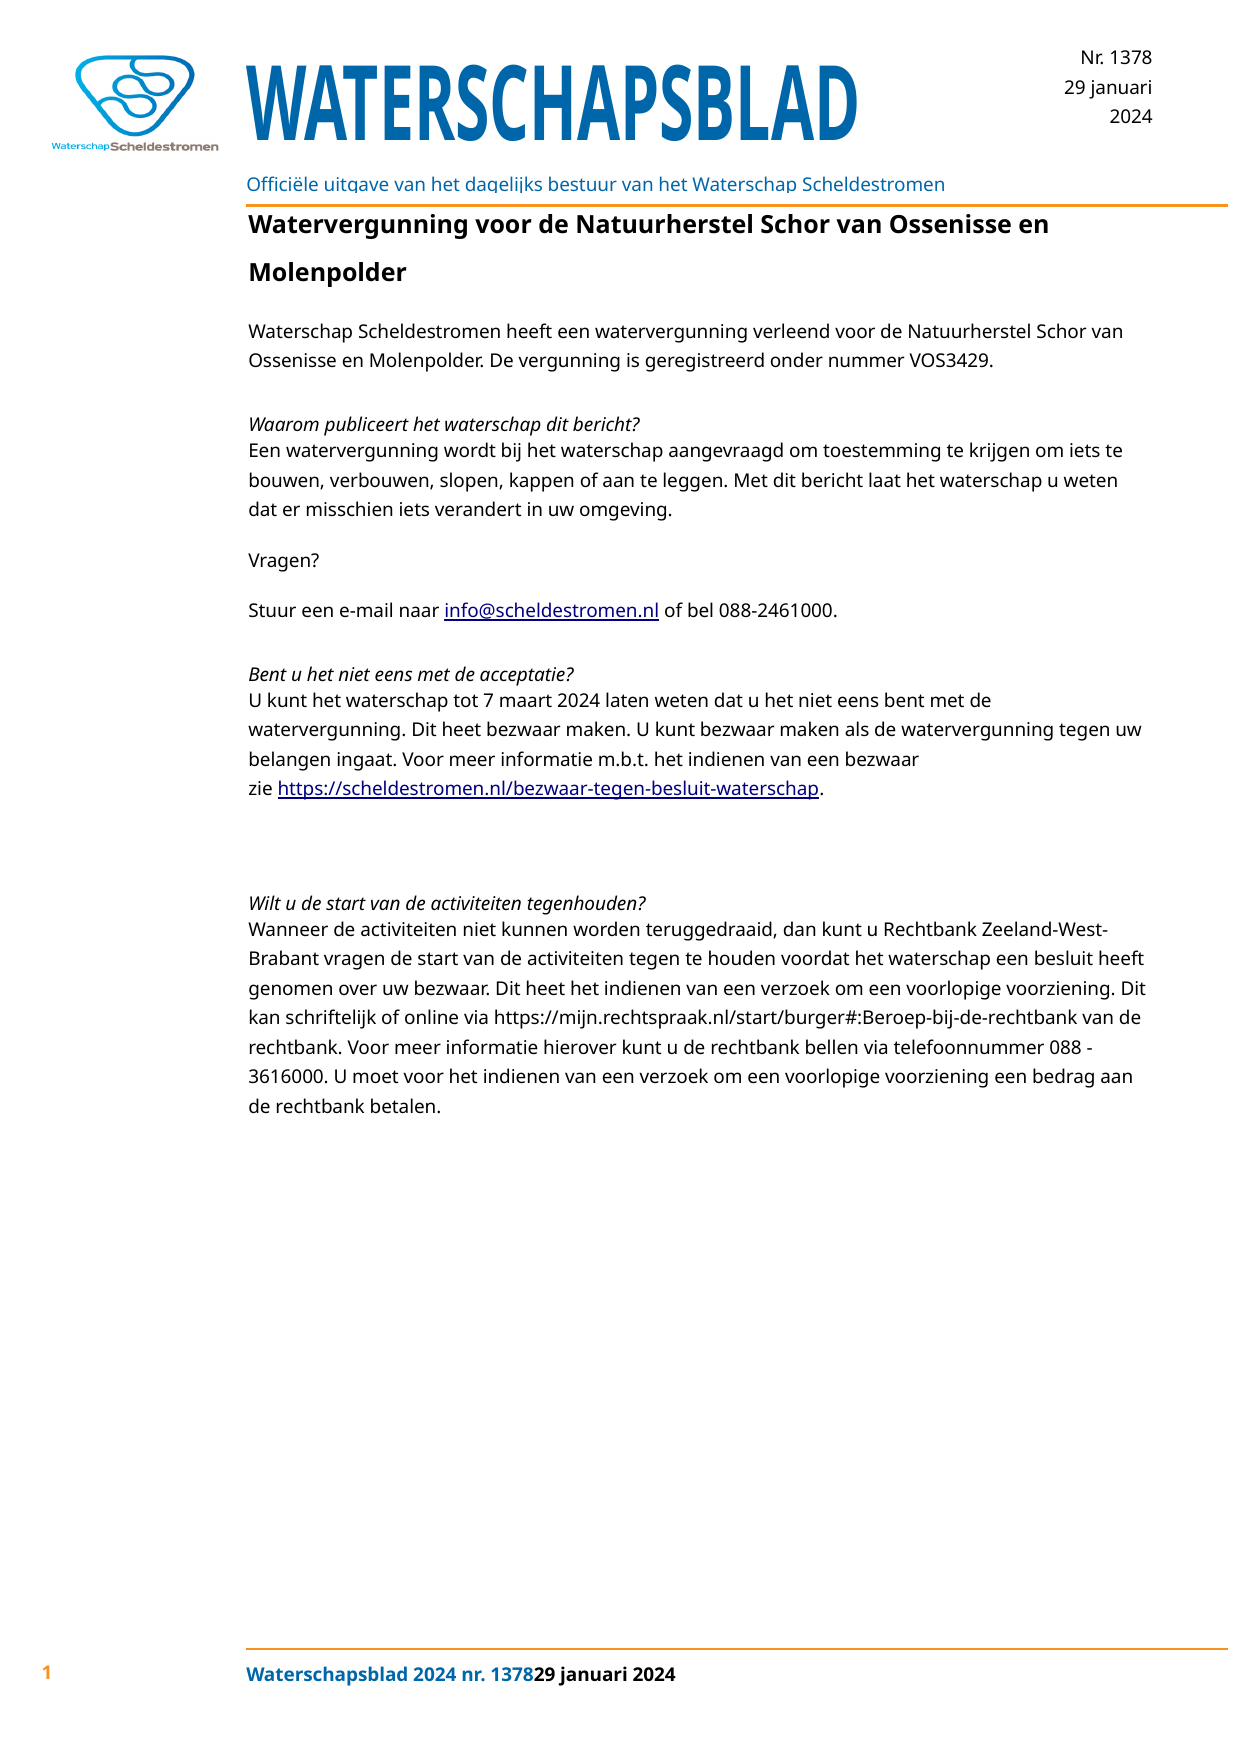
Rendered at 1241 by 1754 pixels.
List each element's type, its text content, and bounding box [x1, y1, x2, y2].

text Stuur een e-mail naar info@scheldestromen.nl of bel 088-2461000. [248, 597, 1152, 623]
text Waarom publiceert het waterschap dit bericht? [248, 411, 1152, 437]
text Bent u het niet eens met de acceptatie? [248, 661, 1152, 687]
text U kunt het waterschap tot 7 maart 2024 laten weten dat u het niet eens bent met de watervergunning. Dit heet bezwaar maken. U kunt bezwaar maken als de watervergunning tegen uw belangen ingaat. Voor meer informatie m.b.t. het indienen van een bezwaar zie https://scheldestromen.nl/bezwaar-tegen-besluit-waterschap. [248, 687, 1152, 801]
text Wanneer de activiteiten niet kunnen worden teruggedraaid, dan kunt u Rechtbank Zeeland-West-Brabant vragen de start van de activiteiten tegen te houden voordat het waterschap een besluit heeft genomen over uw bezwaar. Dit heet het indienen van een verzoek om een voorlopige voorziening. Dit kan schriftelijk of online via https://mijn.rechtspraak.nl/start/burger#:Beroep-bij-de-rechtbank van de rechtbank. Voor meer informatie hierover kunt u de rechtbank bellen via telefoonnummer 088 - 3616000. U moet voor het indienen van een verzoek om een voorlopige voorziening een bedrag aan de rechtbank betalen. [248, 916, 1152, 1119]
text Wilt u de start van de activiteiten tegenhouden? [248, 890, 1152, 916]
text Watervergunning voor de Natuurherstel Schor van Ossenisse en Molenpolder [248, 207, 1152, 288]
text Vragen? [248, 547, 1152, 572]
picture [41, 47, 231, 172]
text Waterschap Scheldestromen heeft een watervergunning verleend voor de Natuurherstel Schor van Ossenisse en Molenpolder. De vergunning is geregistreerd onder nummer VOS3429. [248, 318, 1152, 373]
text Een watervergunning wordt bij het waterschap aangevraagd om toestemming te krijgen om iets te bouwen, verbouwen, slopen, kappen of aan te leggen. Met dit bericht laat het waterschap u weten dat er misschien iets verandert in uw omgeving. [248, 437, 1152, 522]
